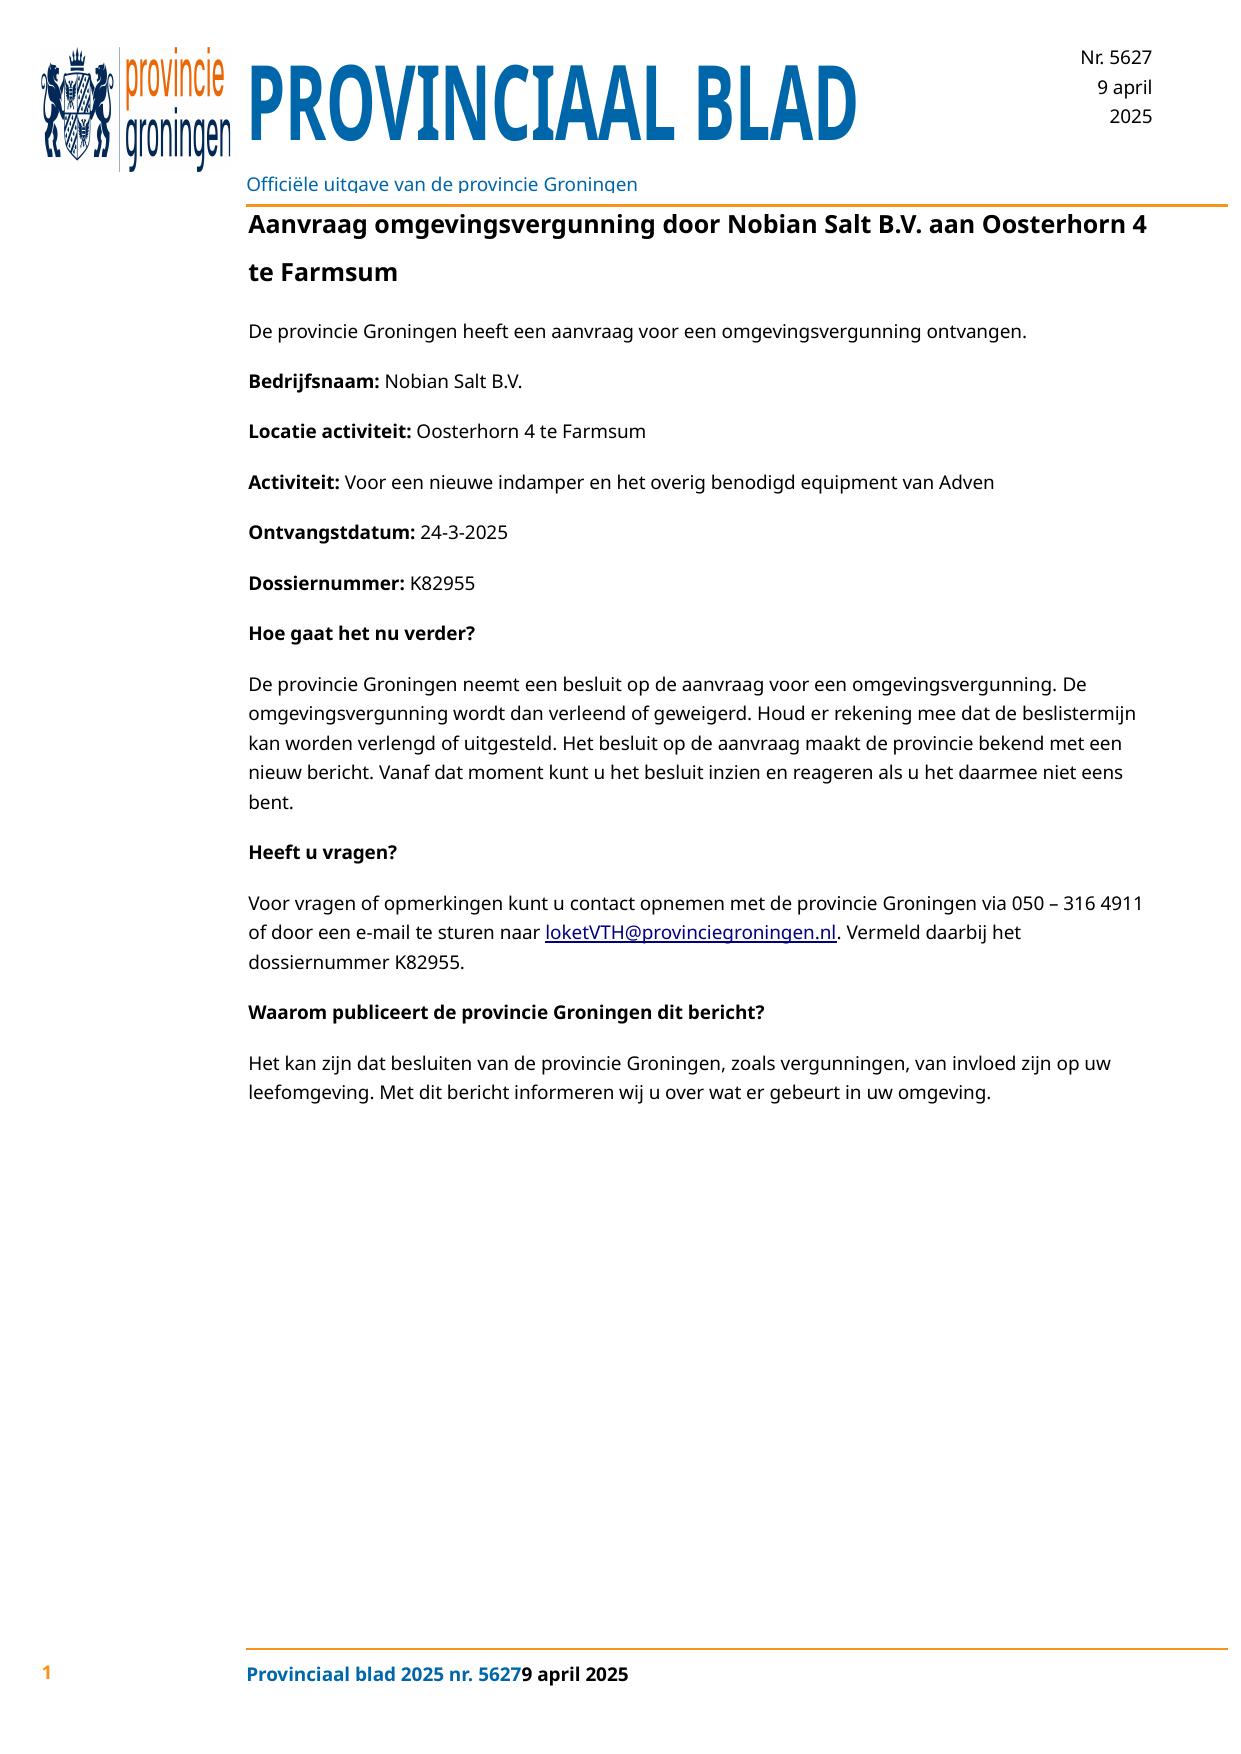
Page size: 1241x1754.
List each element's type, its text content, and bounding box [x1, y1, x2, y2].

text Heeft u vragen? [248, 839, 1152, 865]
text Aanvraag omgevingsvergunning door Nobian Salt B.V. aan Oosterhorn 4 te Farmsum [248, 207, 1152, 288]
text Het kan zijn dat besluiten van de provincie Groningen, zoals vergunningen, van invloed zijn op uw leefomgeving. Met dit bericht informeren wij u over wat er gebeurt in uw omgeving. [248, 1050, 1152, 1105]
text Locatie activiteit: Oosterhorn 4 te Farmsum [248, 419, 1152, 444]
text Voor vragen of opmerkingen kunt u contact opnemen met de provincie Groningen via 050 – 316 4911 of door een e-mail te sturen naar loketVTH@provinciegroningen.nl. Vermeld daarbij het dossiernummer K82955. [248, 890, 1152, 975]
text Dossiernummer: K82955 [248, 570, 1152, 596]
text De provincie Groningen neemt een besluit op de aanvraag voor een omgevingsvergunning. De omgevingsvergunning wordt dan verleend of geweigerd. Houd er rekening mee dat de beslistermijn kan worden verlengd of uitgesteld. Het besluit op de aanvraag maakt de provincie bekend met een nieuw bericht. Vanaf dat moment kunt u het besluit inzien en reageren als u het daarmee niet eens bent. [248, 671, 1152, 815]
text Ontvangstdatum: 24-3-2025 [248, 519, 1152, 545]
text Bedrijfsnaam: Nobian Salt B.V. [248, 368, 1152, 394]
text Waarom publiceert de provincie Groningen dit bericht? [248, 999, 1152, 1025]
picture [41, 47, 231, 172]
text Activiteit: Voor een nieuwe indamper en het overig benodigd equipment van Adven [248, 469, 1152, 495]
text Hoe gaat het nu verder? [248, 620, 1152, 646]
text De provincie Groningen heeft een aanvraag voor een omgevingsvergunning ontvangen. [248, 318, 1152, 344]
